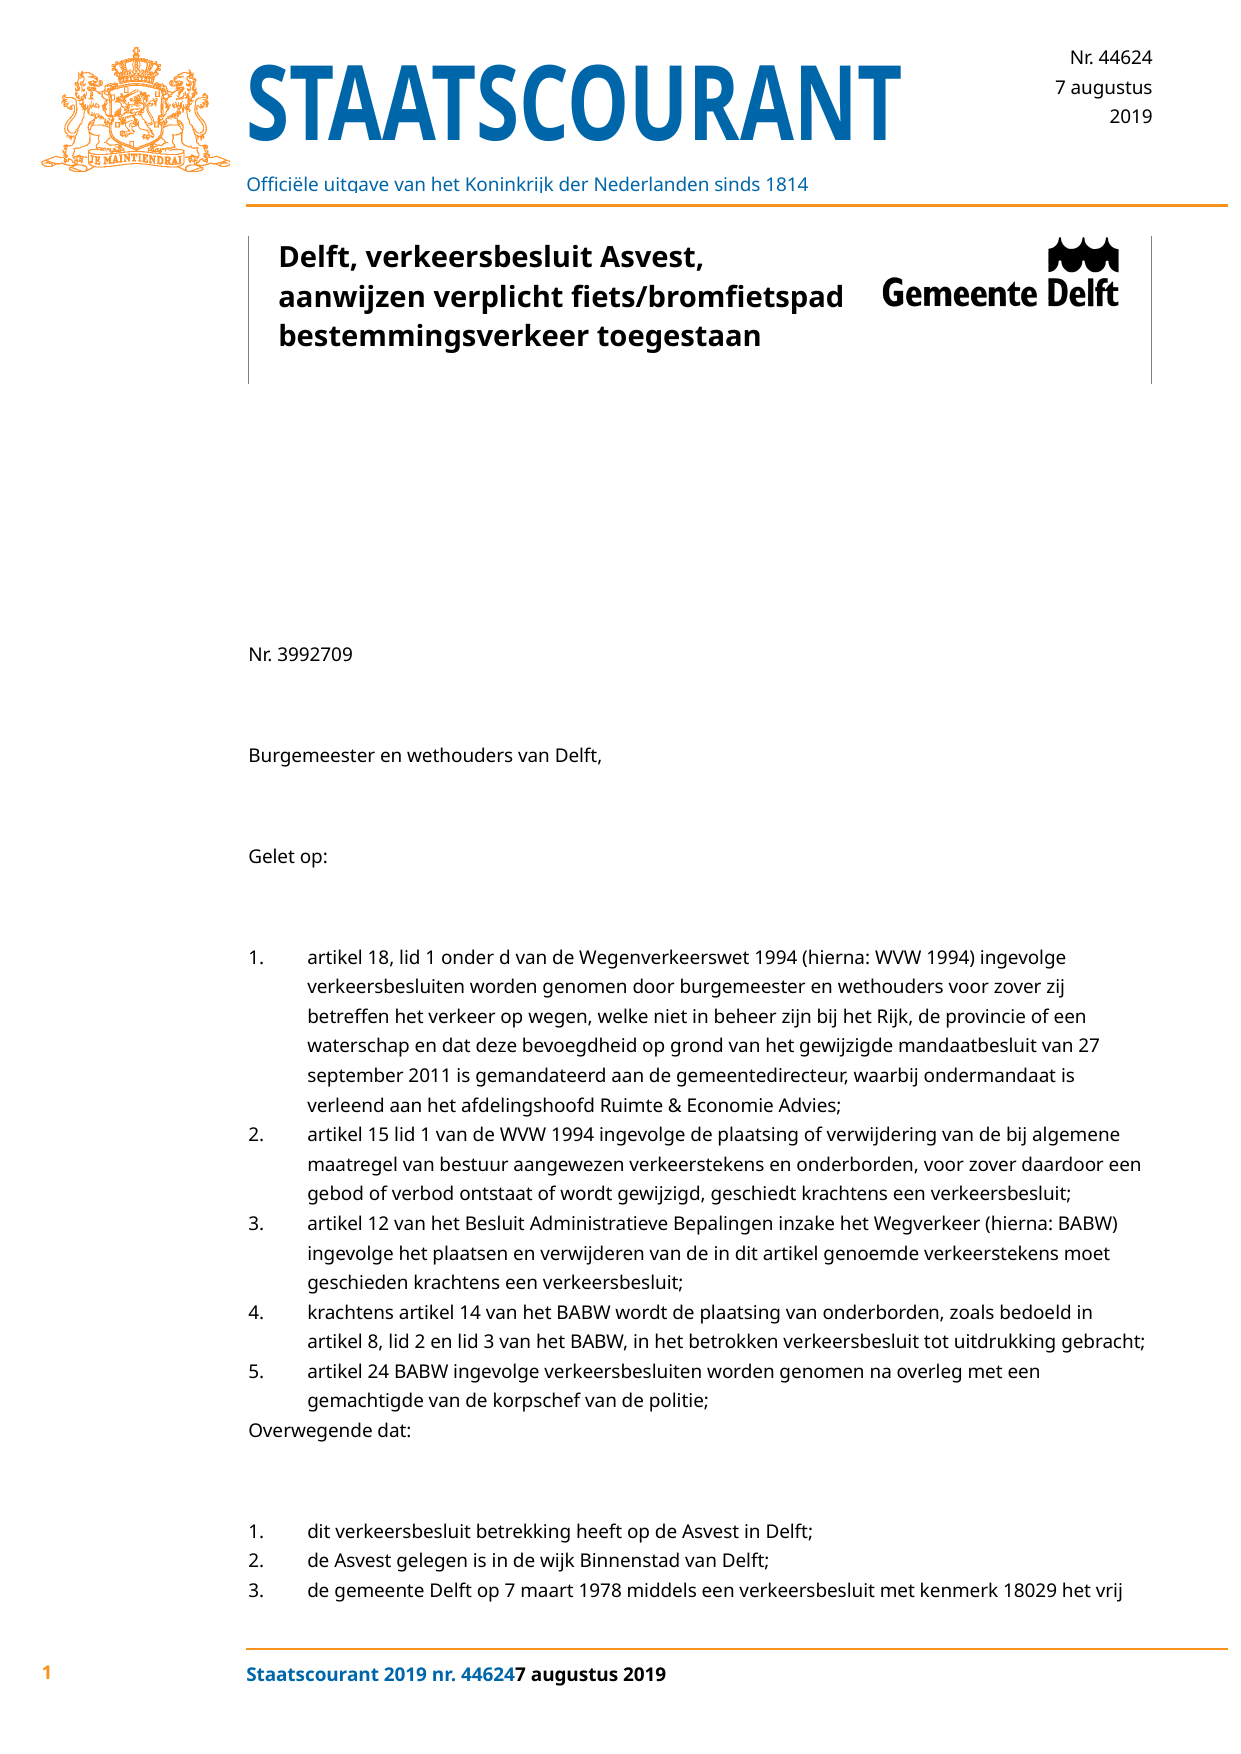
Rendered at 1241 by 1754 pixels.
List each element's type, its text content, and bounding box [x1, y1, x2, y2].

text Overwegende dat: [248, 1417, 1152, 1443]
text Nr. 3992709 [248, 641, 1152, 667]
list artikel 24 BABW ingevolge verkeersbesluiten worden genomen na overleg met een gemachtigde van de korpschef van de politie; [248, 1358, 1152, 1413]
list krachtens artikel 14 van het BABW wordt de plaatsing van onderborden, zoals bedoeld in artikel 8, lid 2 en lid 3 van het BABW, in het betrokken verkeersbesluit tot uitdrukking gebracht; [248, 1299, 1152, 1354]
list de Asvest gelegen is in de wijk Binnenstad van Delft; [248, 1548, 1152, 1573]
table_header Delft, verkeersbesluit Asvest, aanwijzen verplicht fiets/bromfietspad bestemmingsverkeer toegestaan [249, 236, 850, 384]
picture [41, 47, 231, 172]
text Gelet op: [248, 843, 1152, 869]
list artikel 15 lid 1 van de WVW 1994 ingevolge de plaatsing of verwijdering van de bij algemene maatregel van bestuur aangewezen verkeerstekens en onderborden, voor zover daardoor een gebod of verbod ontstaat of wordt gewijzigd, geschiedt krachtens een verkeersbesluit; [248, 1121, 1152, 1206]
list artikel 18, lid 1 onder d van de Wegenverkeerswet 1994 (hierna: WVW 1994) ingevolge verkeersbesluiten worden genomen door burgemeester en wethouders voor zover zij betreffen het verkeer op wegen, welke niet in beheer zijn bij het Rijk, de provincie of een waterschap en dat deze bevoegdheid op grond van het gewijzigde mandaatbesluit van 27 september 2011 is gemandateerd aan de gemeentedirecteur, waarbij ondermandaat is verleend aan het afdelingshoofd Ruimte & Economie Advies; [248, 944, 1152, 1117]
text Burgemeester en wethouders van Delft, [248, 742, 1152, 768]
list artikel 12 van het Besluit Administratieve Bepalingen inzake het Wegverkeer (hierna: BABW) ingevolge het plaatsen en verwijderen van de in dit artikel genoemde verkeerstekens moet geschieden krachtens een verkeersbesluit; [248, 1210, 1152, 1295]
picture [882, 236, 1119, 309]
list dit verkeersbesluit betrekking heeft op de Asvest in Delft; [248, 1518, 1152, 1544]
table_header [850, 236, 1151, 384]
list de gemeente Delft op 7 maart 1978 middels een verkeersbesluit met kenmerk 18029 het vrij [248, 1577, 1152, 1603]
